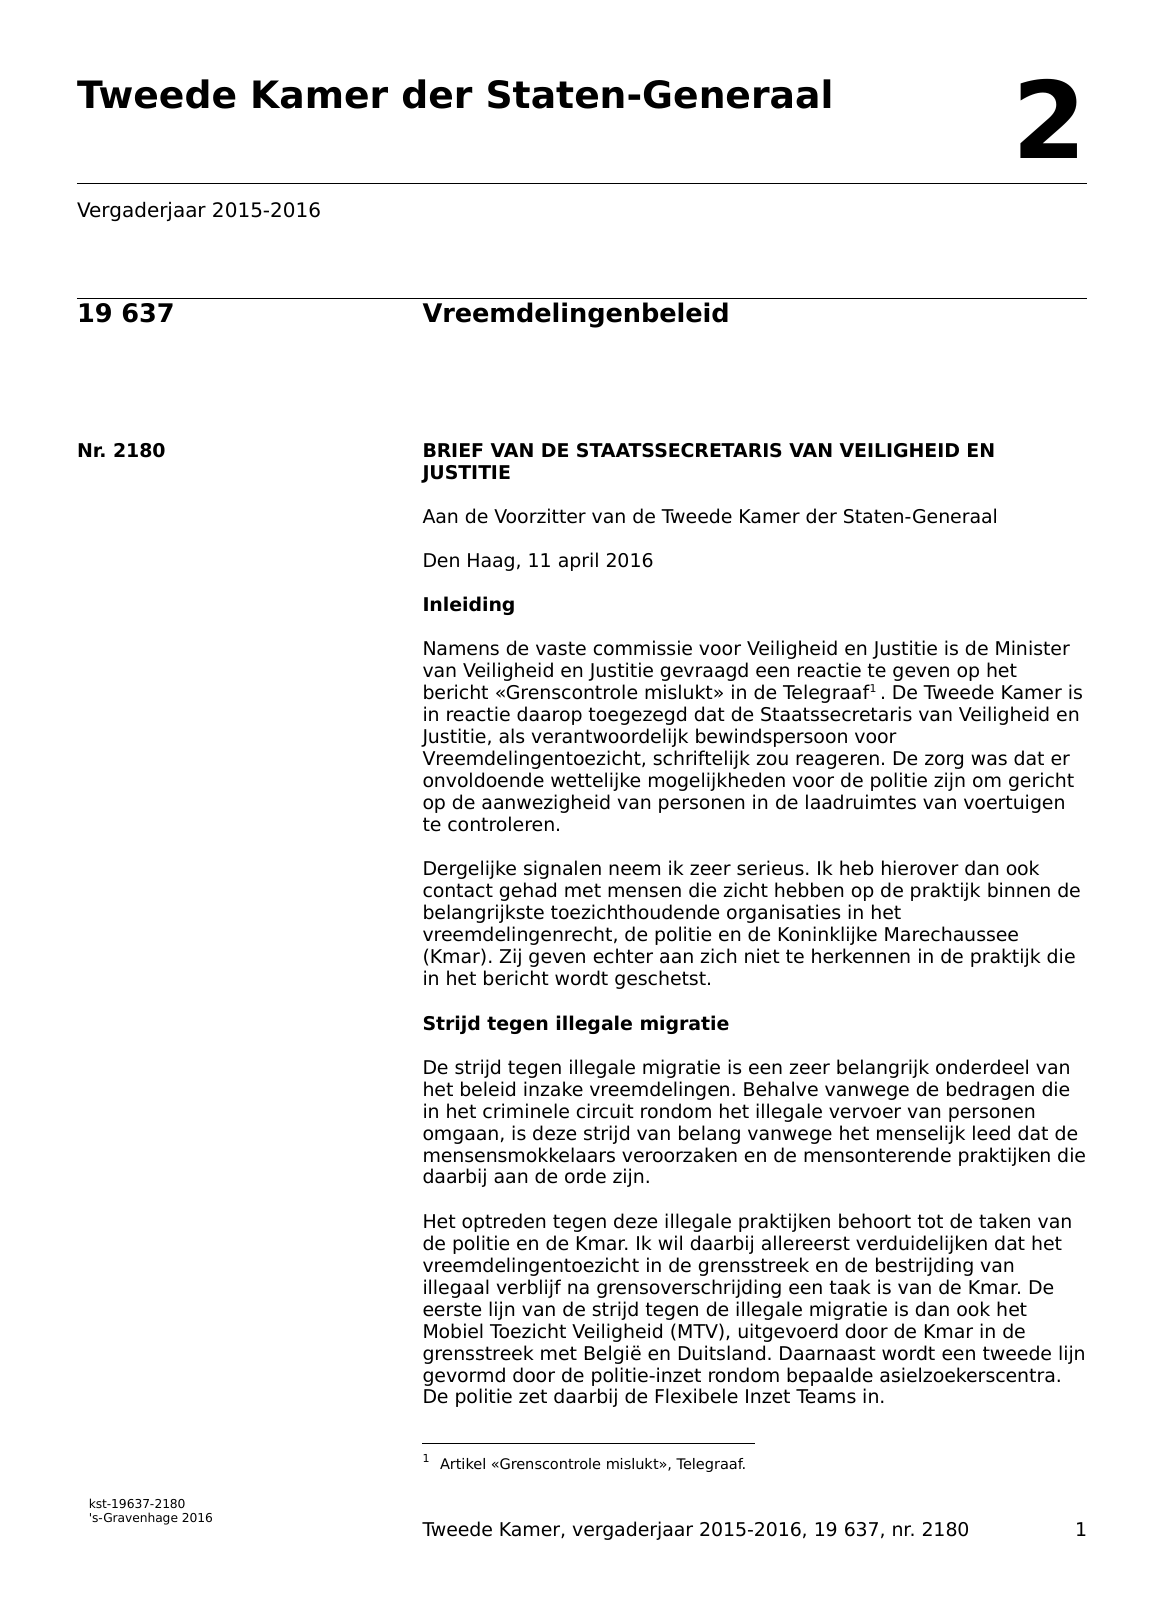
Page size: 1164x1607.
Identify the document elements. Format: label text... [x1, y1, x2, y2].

subtitle Nr. 2180 BRIEF VAN DE STAATSSECRETARIS VAN VEILIGHEID EN JUSTITIE [77, 440, 1087, 484]
text Dergelijke signalen neem ik zeer serieus. Ik heb hierover dan ook contact gehad met mensen die zicht hebben op de praktijk binnen de belangrijkste toezichthoudende organisaties in het vreemdelingenrecht, de politie en de Koninklijke Marechaussee (Kmar). Zij geven echter aan zich niet te herkennen in de praktijk die in het bericht wordt geschetst. [422, 858, 1087, 990]
subtitle Inleiding [422, 594, 1087, 616]
text Aan de Voorzitter van de Tweede Kamer der Staten-Generaal [422, 506, 1087, 528]
text Den Haag, 11 april 2016 [422, 550, 1087, 572]
subtitle 19 637 Vreemdelingenbeleid [77, 299, 1087, 329]
table_header Tweede Kamer der Staten-Generaal [77, 59, 886, 183]
text 's-Gravenhage 2016 [88, 1511, 323, 1525]
text Artikel «Grenscontrole mislukt», Telegraaf. [422, 1452, 1087, 1474]
table_cell Vergaderjaar 2015-2016 [77, 184, 1087, 298]
text De strijd tegen illegale migratie is een zeer belangrijk onderdeel van het beleid inzake vreemdelingen. Behalve vanwege de bedragen die in het criminele circuit rondom het illegale vervoer van personen omgaan, is deze strijd van belang vanwege het menselijk leed dat de mensensmokkelaars veroorzaken en de mensonterende praktijken die daarbij aan de orde zijn. [422, 1057, 1087, 1188]
text Namens de vaste commissie voor Veiligheid en Justitie is de Minister van Veiligheid en Justitie gevraagd een reactie te geven op het bericht «Grenscontrole mislukt» in de Telegraaf. De Tweede Kamer is in reactie daarop toegezegd dat de Staatssecretaris van Veiligheid en Justitie, als verantwoordelijk bewindspersoon voor Vreemdelingentoezicht, schriftelijk zou reageren. De zorg was dat er onvoldoende wettelijke mogelijkheden voor de politie zijn om gericht op de aanwezigheid van personen in de laadruimtes van voertuigen te controleren. [422, 638, 1087, 836]
table_header 2 [886, 59, 1087, 183]
text Het optreden tegen deze illegale praktijken behoort tot de taken van de politie en de Kmar. Ik wil daarbij allereerst verduidelijken dat het vreemdelingentoezicht in de grensstreek en de bestrijding van illegaal verblijf na grensoverschrijding een taak is van de Kmar. De eerste lijn van de strijd tegen de illegale migratie is dan ook het Mobiel Toezicht Veiligheid (MTV), uitgevoerd door de Kmar in de grensstreek met België en Duitsland. Daarnaast wordt een tweede lijn gevormd door de politie-inzet rondom bepaalde asielzoekerscentra. De politie zet daarbij de Flexibele Inzet Teams in. [422, 1211, 1087, 1408]
text kst-19637-2180 [88, 1497, 323, 1511]
subtitle Strijd tegen illegale migratie [422, 1012, 1087, 1034]
